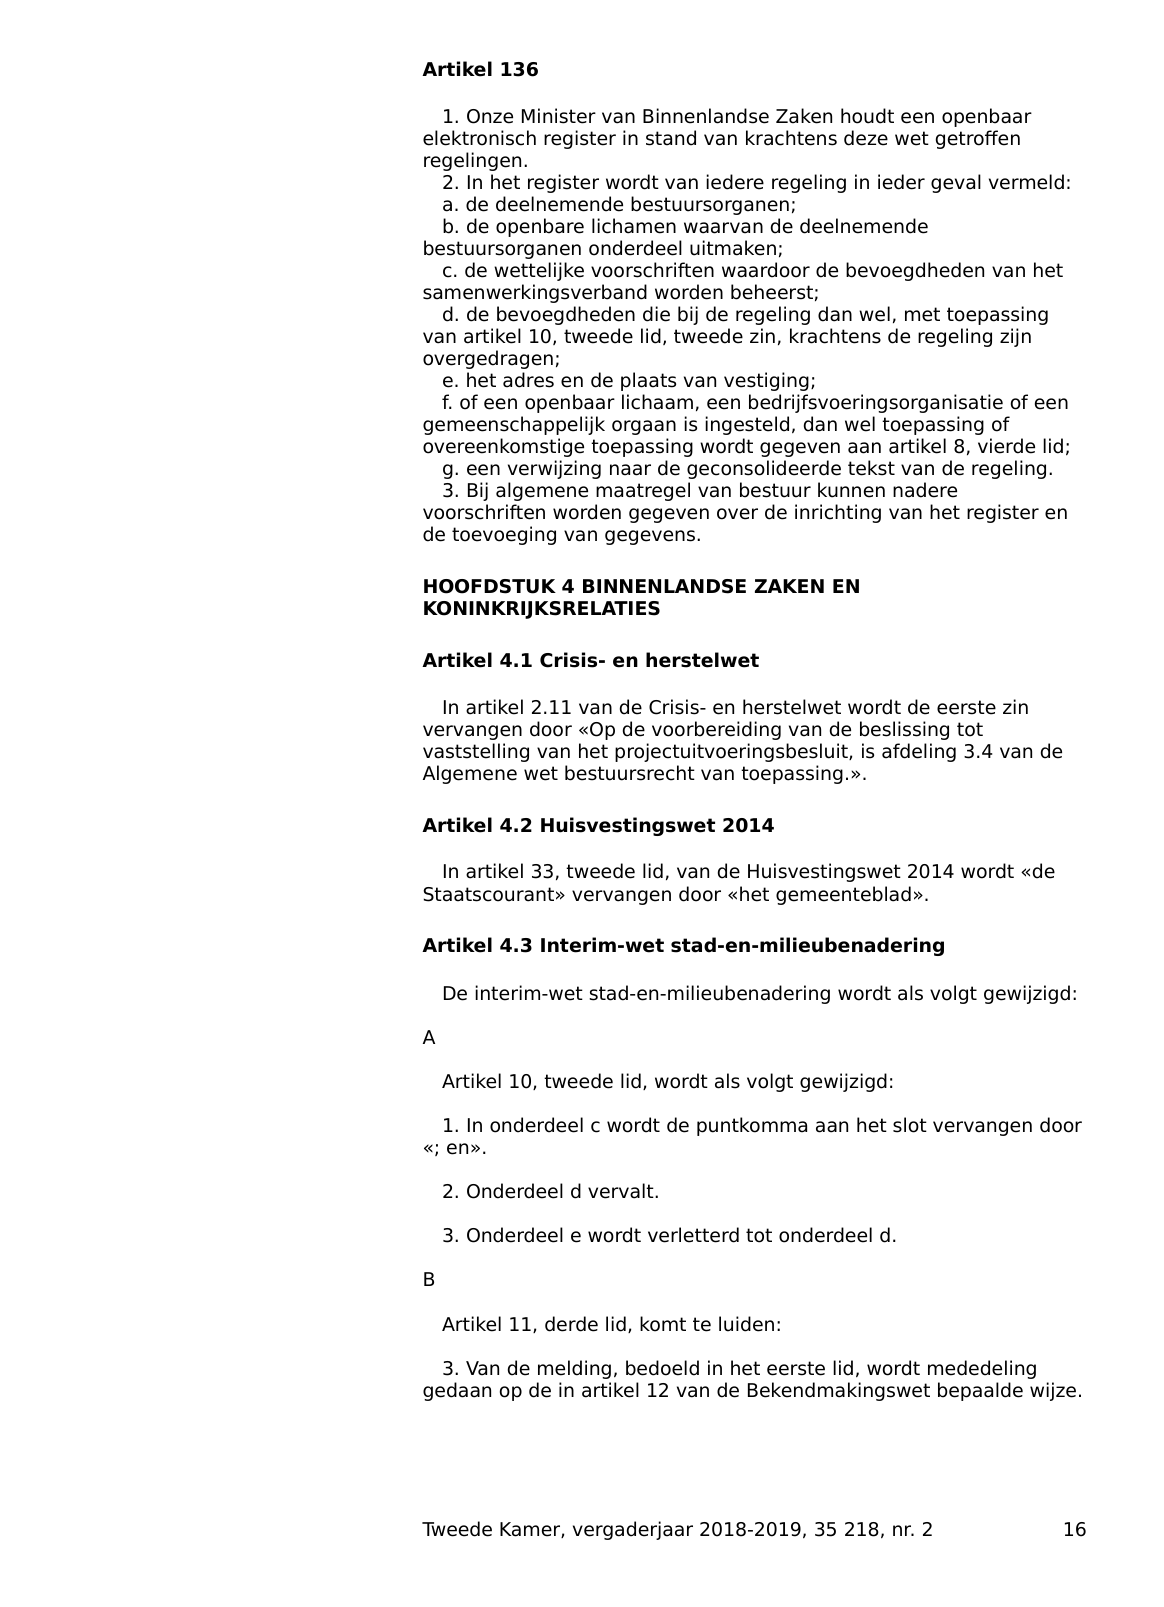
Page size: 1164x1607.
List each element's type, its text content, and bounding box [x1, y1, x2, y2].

text 2. In het register wordt van iedere regeling in ieder geval vermeld: [422, 172, 1087, 194]
text A [422, 1027, 1087, 1048]
text 3. Onderdeel e wordt verletterd tot onderdeel d. [422, 1225, 1087, 1247]
text c. de wettelijke voorschriften waardoor de bevoegdheden van het samenwerkingsverband worden beheerst; [422, 260, 1087, 304]
subtitle Artikel 136 [422, 59, 1087, 81]
text 2. Onderdeel d vervalt. [422, 1181, 1087, 1203]
text g. een verwijzing naar de geconsolideerde tekst van de regeling. [422, 458, 1087, 480]
text b. de openbare lichamen waarvan de deelnemende bestuursorganen onderdeel uitmaken; [422, 216, 1087, 260]
subtitle Artikel 4.1 Crisis- en herstelwet [422, 649, 1087, 672]
subtitle HOOFDSTUK 4 BINNENLANDSE ZAKEN EN KONINKRIJKSRELATIES [422, 576, 1087, 619]
subtitle Artikel 4.3 Interim-wet stad-en-milieubenadering [422, 935, 1087, 957]
text In artikel 33, tweede lid, van de Huisvestingswet 2014 wordt «de Staatscourant» vervangen door «het gemeenteblad». [422, 861, 1087, 905]
text 3. Van de melding, bedoeld in het eerste lid, wordt mededeling gedaan op de in artikel 12 van de Bekendmakingswet bepaalde wijze. [422, 1358, 1087, 1402]
text De interim-wet stad-en-milieubenadering wordt als volgt gewijzigd: [422, 982, 1087, 1004]
text Artikel 11, derde lid, komt te luiden: [422, 1313, 1087, 1336]
text 3. Bij algemene maatregel van bestuur kunnen nadere voorschriften worden gegeven over de inrichting van het register en de toevoeging van gegevens. [422, 480, 1087, 546]
text d. de bevoegdheden die bij de regeling dan wel, met toepassing van artikel 10, tweede lid, tweede zin, krachtens de regeling zijn overgedragen; [422, 304, 1087, 370]
subtitle Artikel 4.2 Huisvestingswet 2014 [422, 814, 1087, 836]
text In artikel 2.11 van de Crisis- en herstelwet wordt de eerste zin vervangen door «Op de voorbereiding van de beslissing tot vaststelling van het projectuitvoeringsbesluit, is afdeling 3.4 van de Algemene wet bestuursrecht van toepassing.». [422, 697, 1087, 784]
text f. of een openbaar lichaam, een bedrijfsvoeringsorganisatie of een gemeenschappelijk orgaan is ingesteld, dan wel toepassing of overeenkomstige toepassing wordt gegeven aan artikel 8, vierde lid; [422, 392, 1087, 458]
text B [422, 1269, 1087, 1291]
text e. het adres en de plaats van vestiging; [422, 370, 1087, 392]
text 1. Onze Minister van Binnenlandse Zaken houdt een openbaar elektronisch register in stand van krachtens deze wet getroffen regelingen. [422, 106, 1087, 172]
text 1. In onderdeel c wordt de puntkomma aan het slot vervangen door «; en». [422, 1115, 1087, 1159]
text Artikel 10, tweede lid, wordt als volgt gewijzigd: [422, 1071, 1087, 1093]
text a. de deelnemende bestuursorganen; [422, 194, 1087, 216]
